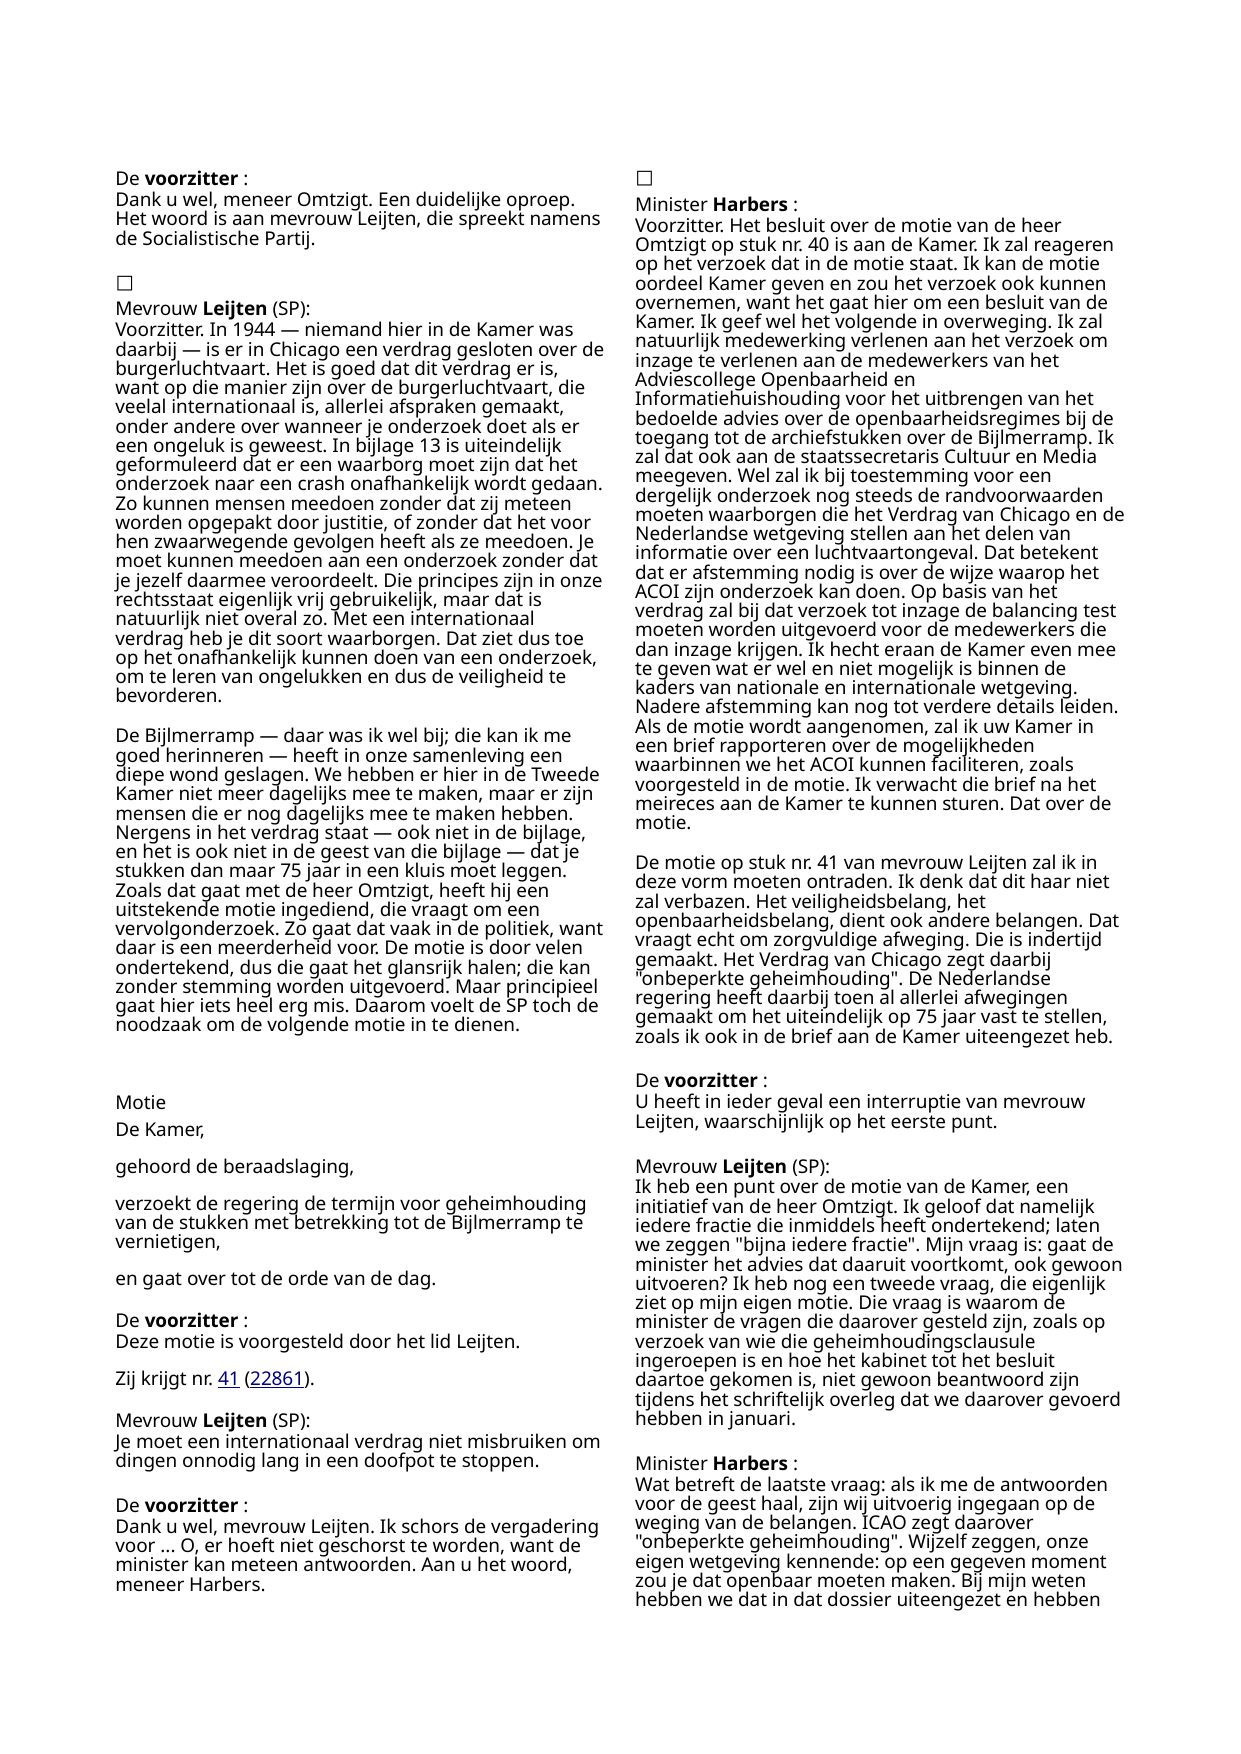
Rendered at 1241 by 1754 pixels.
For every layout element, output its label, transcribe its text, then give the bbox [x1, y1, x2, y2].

text en gaat over tot de orde van de dag. [115, 1270, 605, 1289]
text ⬜ [115, 270, 605, 296]
text Minister Harbers : [635, 191, 1125, 217]
text Motie [115, 1089, 605, 1115]
text De voorzitter : [115, 165, 605, 191]
text gehoord de beraadslaging, [115, 1158, 605, 1177]
text ⬜ [635, 165, 1125, 191]
text Voorzitter. Het besluit over de motie van de heer Omtzigt op stuk nr. 40 is aan de Kamer. Ik zal reageren op het verzoek dat in de motie staat. Ik kan de motie oordeel Kamer geven en zou het verzoek ook kunnen overnemen, want het gaat hier om een besluit van de Kamer. Ik geef wel het volgende in overweging. Ik zal natuurlijk medewerking verlenen aan het verzoek om inzage te verlenen aan de medewerkers van het Adviescollege Openbaarheid en Informatiehuishouding voor het uitbrengen van het bedoelde advies over de openbaarheidsregimes bij de toegang tot de archiefstukken over de Bijlmerramp. Ik zal dat ook aan de staatssecretaris Cultuur en Media meegeven. Wel zal ik bij toestemming voor een dergelijk onderzoek nog steeds de randvoorwaarden moeten waarborgen die het Verdrag van Chicago en de Nederlandse wetgeving stellen aan het delen van informatie over een luchtvaartongeval. Dat betekent dat er afstemming nodig is over de wijze waarop het ACOI zijn onderzoek kan doen. Op basis van het verdrag zal bij dat verzoek tot inzage de balancing test moeten worden uitgevoerd voor de medewerkers die dan inzage krijgen. Ik hecht eraan de Kamer even mee te geven wat er wel en niet mogelijk is binnen de kaders van nationale en internationale wetgeving. Nadere afstemming kan nog tot verdere details leiden. Als de motie wordt aangenomen, zal ik uw Kamer in een brief rapporteren over de mogelijkheden waarbinnen we het ACOI kunnen faciliteren, zoals voorgesteld in de motie. Ik verwacht die brief na het meireces aan de Kamer te kunnen sturen. Dat over de motie. [635, 217, 1125, 833]
text De voorzitter : [115, 1307, 605, 1333]
text Zij krijgt nr. 41 (22861). [115, 1370, 605, 1389]
text Voorzitter. In 1944 — niemand hier in de Kamer was daarbij — is er in Chicago een verdrag gesloten over de burgerluchtvaart. Het is goed dat dit verdrag er is, want op die manier zijn over de burgerluchtvaart, die veelal internationaal is, allerlei afspraken gemaakt, onder andere over wanneer je onderzoek doet als er een ongeluk is geweest. In bijlage 13 is uiteindelijk geformuleerd dat er een waarborg moet zijn dat het onderzoek naar een crash onafhankelijk wordt gedaan. Zo kunnen mensen meedoen zonder dat zij meteen worden opgepakt door justitie, of zonder dat het voor hen zwaarwegende gevolgen heeft als ze meedoen. Je moet kunnen meedoen aan een onderzoek zonder dat je jezelf daarmee veroordeelt. Die principes zijn in onze rechtsstaat eigenlijk vrij gebruikelijk, maar dat is natuurlijk niet overal zo. Met een internationaal verdrag heb je dit soort waarborgen. Dat ziet dus toe op het onafhankelijk kunnen doen van een onderzoek, om te leren van ongelukken en dus de veiligheid te bevorderen. [115, 321, 605, 707]
text De voorzitter : [635, 1068, 1125, 1093]
text Minister Harbers : [635, 1450, 1125, 1476]
text verzoekt de regering de termijn voor geheimhouding van de stukken met betrekking tot de Bijlmerramp te vernietigen, [115, 1195, 605, 1253]
text De Kamer, [115, 1121, 605, 1140]
text De Bijlmerramp — daar was ik wel bij; die kan ik me goed herinneren — heeft in onze samenleving een diepe wond geslagen. We hebben er hier in de Tweede Kamer niet meer dagelijks mee te maken, maar er zijn mensen die er nog dagelijks mee te maken hebben. Nergens in het verdrag staat — ook niet in de bijlage, en het is ook niet in de geest van die bijlage — dat je stukken dan maar 75 jaar in een kluis moet leggen. Zoals dat gaat met de heer Omtzigt, heeft hij een uitstekende motie ingediend, die vraagt om een vervolgonderzoek. Zo gaat dat vaak in de politiek, want daar is een meerderheid voor. De motie is door velen ondertekend, dus die gaat het glansrijk halen; die kan zonder stemming worden uitgevoerd. Maar principieel gaat hier iets heel erg mis. Daarom voelt de SP toch de noodzaak om de volgende motie in te dienen. [115, 727, 605, 1036]
text Deze motie is voorgesteld door het lid Leijten. [115, 1333, 605, 1352]
text Wat betreft de laatste vraag: als ik me de antwoorden voor de geest haal, zijn wij uitvoerig ingegaan op de weging van de belangen. ICAO zegt daarover "onbeperkte geheimhouding". Wijzelf zeggen, onze eigen wetgeving kennende: op een gegeven moment zou je dat openbaar moeten maken. Bij mijn weten hebben we dat in dat dossier uiteengezet en hebben [635, 1476, 1125, 1611]
text Dank u wel, meneer Omtzigt. Een duidelijke oproep. Het woord is aan mevrouw Leijten, die spreekt namens de Socialistische Partij. [115, 191, 605, 249]
text U heeft in ieder geval een interruptie van mevrouw Leijten, waarschijnlijk op het eerste punt. [635, 1093, 1125, 1132]
text Mevrouw Leijten (SP): [115, 296, 605, 321]
text De motie op stuk nr. 41 van mevrouw Leijten zal ik in deze vorm moeten ontraden. Ik denk dat dit haar niet zal verbazen. Het veiligheidsbelang, het openbaarheidsbelang, dient ook andere belangen. Dat vraagt echt om zorgvuldige afweging. Die is indertijd gemaakt. Het Verdrag van Chicago zegt daarbij "onbeperkte geheimhouding". De Nederlandse regering heeft daarbij toen al allerlei afwegingen gemaakt om het uiteindelijk op 75 jaar vast te stellen, zoals ik ook in de brief aan de Kamer uiteengezet heb. [635, 854, 1125, 1047]
text Mevrouw Leijten (SP): [115, 1407, 605, 1433]
text Dank u wel, mevrouw Leijten. Ik schors de vergadering voor ... O, er hoeft niet geschorst te worden, want de minister kan meteen antwoorden. Aan u het woord, meneer Harbers. [115, 1518, 605, 1595]
text Je moet een internationaal verdrag niet misbruiken om dingen onnodig lang in een doofpot te stoppen. [115, 1433, 605, 1471]
text Ik heb een punt over de motie van de Kamer, een initiatief van de heer Omtzigt. Ik geloof dat namelijk iedere fractie die inmiddels heeft ondertekend; laten we zeggen "bijna iedere fractie". Mijn vraag is: gaat de minister het advies dat daaruit voortkomt, ook gewoon uitvoeren? Ik heb nog een tweede vraag, die eigenlijk ziet op mijn eigen motie. Die vraag is waarom de minister de vragen die daarover gesteld zijn, zoals op verzoek van wie die geheimhoudingsclausule ingeroepen is en hoe het kabinet tot het besluit daartoe gekomen is, niet gewoon beantwoord zijn tijdens het schriftelijk overleg dat we daarover gevoerd hebben in januari. [635, 1178, 1125, 1429]
text De voorzitter : [115, 1492, 605, 1518]
text Mevrouw Leijten (SP): [635, 1153, 1125, 1178]
